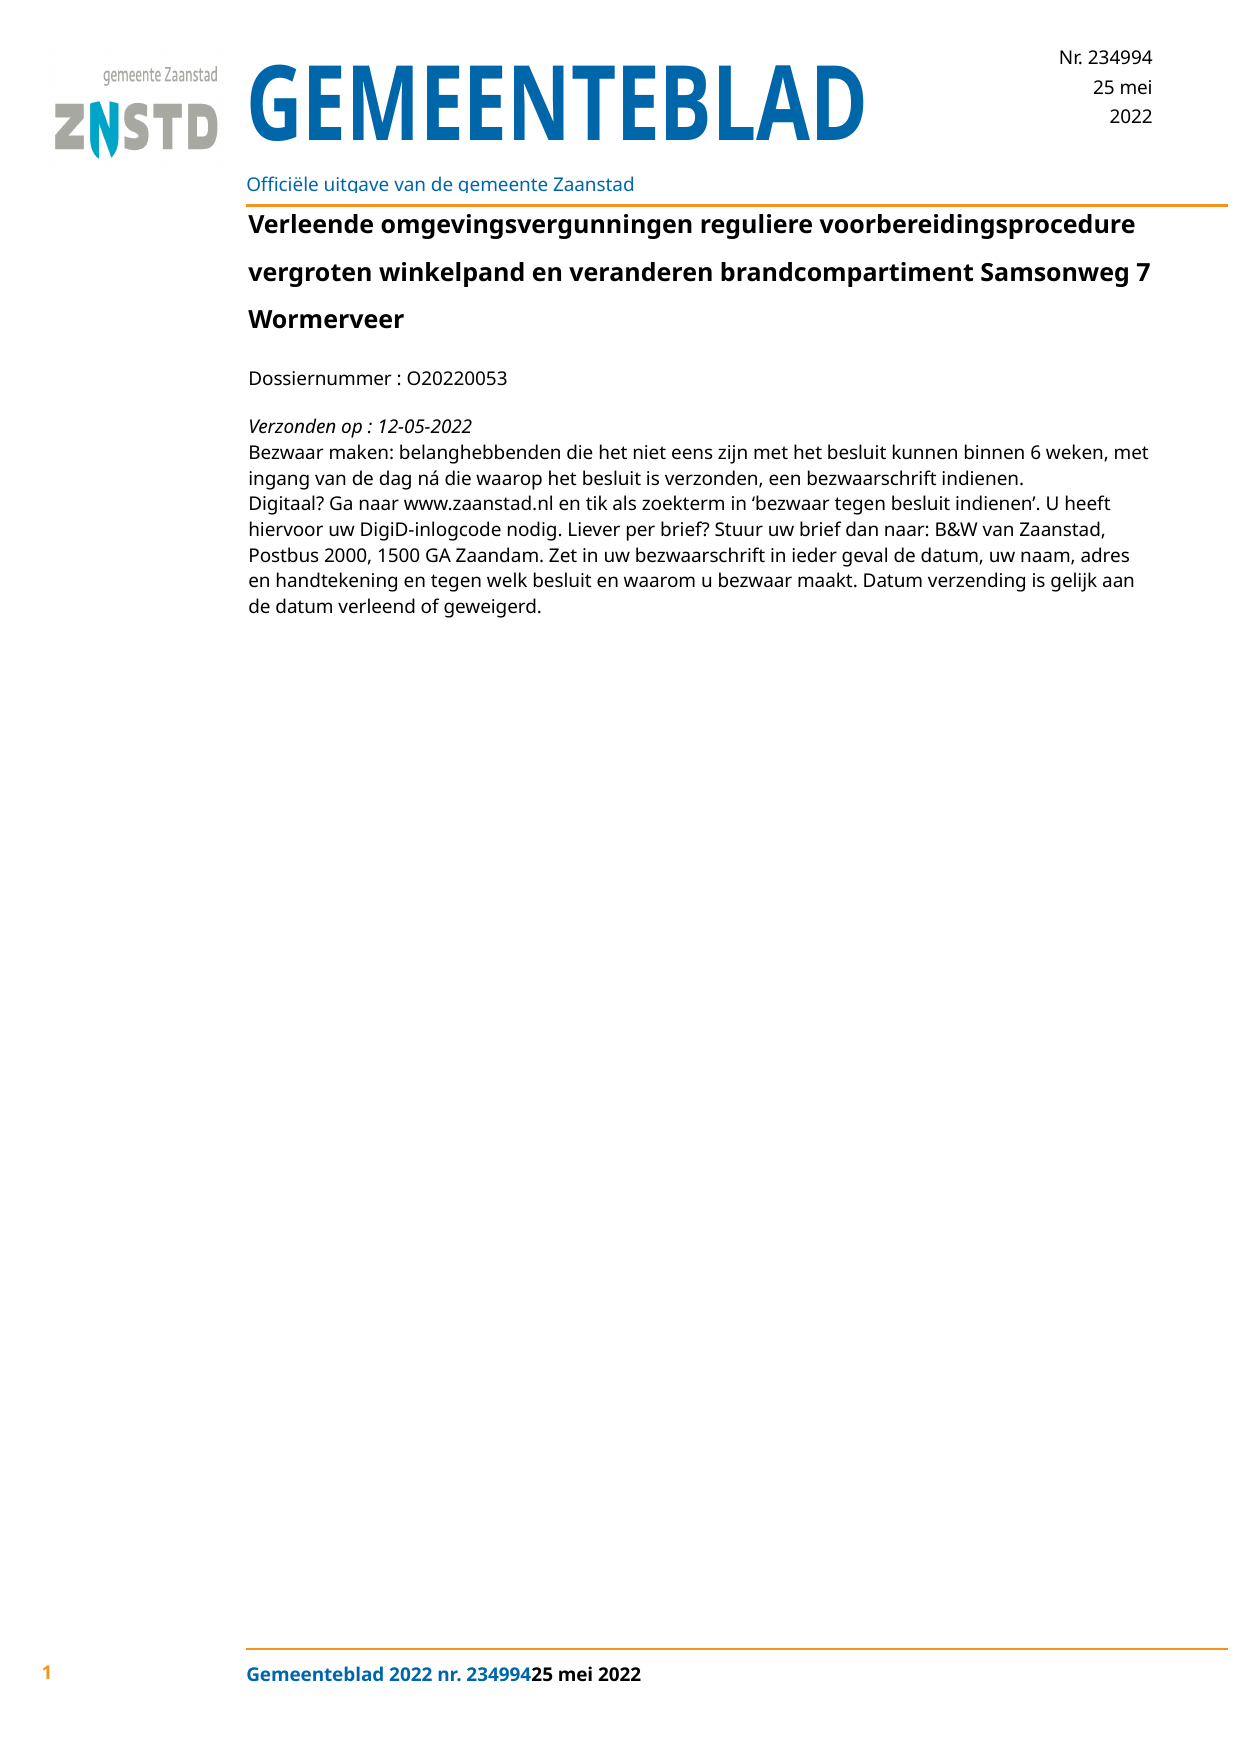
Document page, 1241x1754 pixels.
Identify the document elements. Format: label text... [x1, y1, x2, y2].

text Bezwaar maken: belanghebbenden die het niet eens zijn met het besluit kunnen binnen 6 weken, met ingang van de dag ná die waarop het besluit is verzonden, een bezwaarschrift indienen. [248, 439, 1152, 491]
text Verleende omgevingsvergunningen reguliere voorbereidingsprocedure vergroten winkelpand en veranderen brandcompartiment Samsonweg 7 Wormerveer [248, 207, 1152, 336]
text Dossiernummer : O20220053 [248, 366, 1152, 391]
picture [41, 47, 231, 172]
text Verzonden op : 12-05-2022 [248, 413, 1152, 439]
text Digitaal? Ga naar www.zaanstad.nl en tik als zoekterm in ‘bezwaar tegen besluit indienen’. U heeft hiervoor uw DigiD-inlogcode nodig. Liever per brief? Stuur uw brief dan naar: B&W van Zaanstad, Postbus 2000, 1500 GA Zaandam. Zet in uw bezwaarschrift in ieder geval de datum, uw naam, adres en handtekening en tegen welk besluit en waarom u bezwaar maakt. Datum verzending is gelijk aan de datum verleend of geweigerd. [248, 491, 1152, 619]
